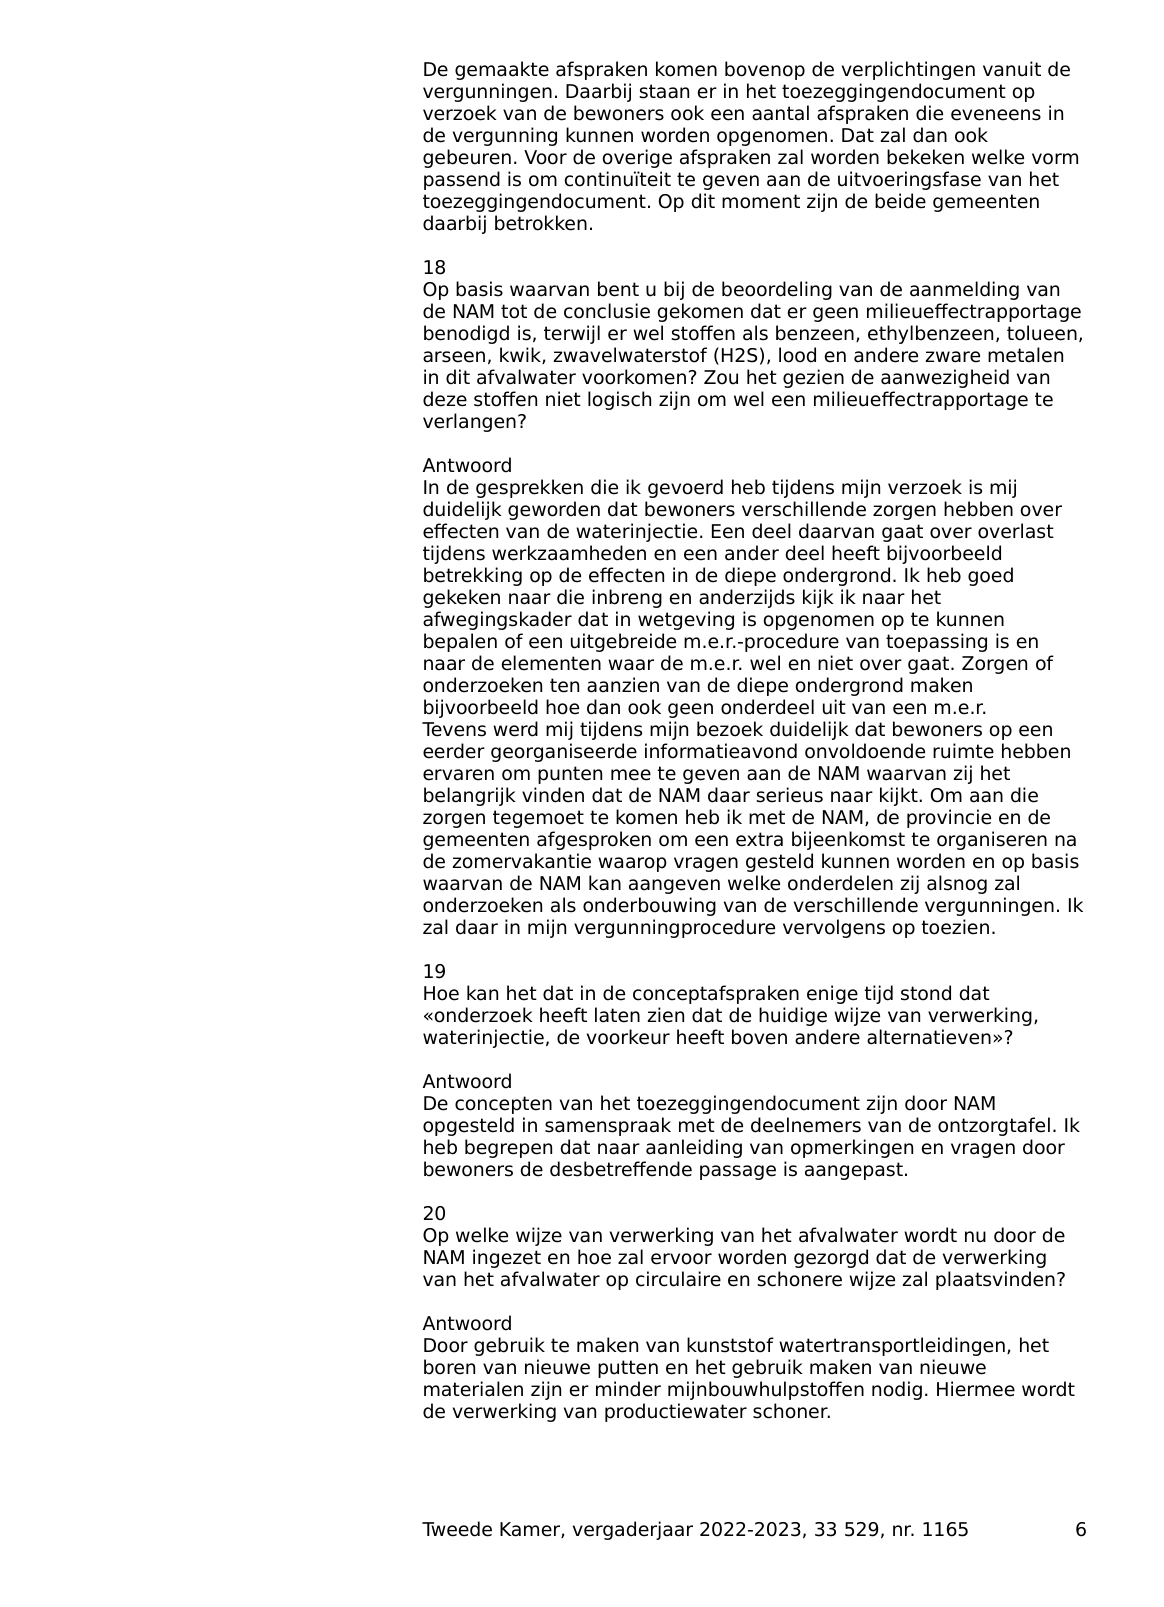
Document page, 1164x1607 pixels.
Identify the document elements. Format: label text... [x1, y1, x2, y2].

text Antwoord [422, 455, 1087, 477]
text Op welke wijze van verwerking van het afvalwater wordt nu door de NAM ingezet en hoe zal ervoor worden gezorgd dat de verwerking van het afvalwater op circulaire en schonere wijze zal plaatsvinden? [422, 1225, 1087, 1291]
text De gemaakte afspraken komen bovenop de verplichtingen vanuit de vergunningen. Daarbij staan er in het toezeggingendocument op verzoek van de bewoners ook een aantal afspraken die eveneens in de vergunning kunnen worden opgenomen. Dat zal dan ook gebeuren. Voor de overige afspraken zal worden bekeken welke vorm passend is om continuïteit te geven aan de uitvoeringsfase van het toezeggingendocument. Op dit moment zijn de beide gemeenten daarbij betrokken. [422, 59, 1087, 235]
text 19 [422, 961, 1087, 983]
text Op basis waarvan bent u bij de beoordeling van de aanmelding van de NAM tot de conclusie gekomen dat er geen milieueffectrapportage benodigd is, terwijl er wel stoffen als benzeen, ethylbenzeen, tolueen, arseen, kwik, zwavelwaterstof (H2S), lood en andere zware metalen in dit afvalwater voorkomen? Zou het gezien de aanwezigheid van deze stoffen niet logisch zijn om wel een milieueffectrapportage te verlangen? [422, 279, 1087, 433]
text Antwoord [422, 1071, 1087, 1093]
text Tevens werd mij tijdens mijn bezoek duidelijk dat bewoners op een eerder georganiseerde informatieavond onvoldoende ruimte hebben ervaren om punten mee te geven aan de NAM waarvan zij het belangrijk vinden dat de NAM daar serieus naar kijkt. Om aan die zorgen tegemoet te komen heb ik met de NAM, de provincie en de gemeenten afgesproken om een extra bijeenkomst te organiseren na de zomervakantie waarop vragen gesteld kunnen worden en op basis waarvan de NAM kan aangeven welke onderdelen zij alsnog zal onderzoeken als onderbouwing van de verschillende vergunningen. Ik zal daar in mijn vergunningprocedure vervolgens op toezien. [422, 719, 1087, 939]
text Hoe kan het dat in de conceptafspraken enige tijd stond dat «onderzoek heeft laten zien dat de huidige wijze van verwerking, waterinjectie, de voorkeur heeft boven andere alternatieven»? [422, 983, 1087, 1049]
text De concepten van het toezeggingendocument zijn door NAM opgesteld in samenspraak met de deelnemers van de ontzorgtafel. Ik heb begrepen dat naar aanleiding van opmerkingen en vragen door bewoners de desbetreffende passage is aangepast. [422, 1093, 1087, 1181]
text Antwoord [422, 1313, 1087, 1335]
text In de gesprekken die ik gevoerd heb tijdens mijn verzoek is mij duidelijk geworden dat bewoners verschillende zorgen hebben over effecten van de waterinjectie. Een deel daarvan gaat over overlast tijdens werkzaamheden en een ander deel heeft bijvoorbeeld betrekking op de effecten in de diepe ondergrond. Ik heb goed gekeken naar die inbreng en anderzijds kijk ik naar het afwegingskader dat in wetgeving is opgenomen op te kunnen bepalen of een uitgebreide m.e.r.-procedure van toepassing is en naar de elementen waar de m.e.r. wel en niet over gaat. Zorgen of onderzoeken ten aanzien van de diepe ondergrond maken bijvoorbeeld hoe dan ook geen onderdeel uit van een m.e.r. [422, 477, 1087, 719]
text Door gebruik te maken van kunststof watertransportleidingen, het boren van nieuwe putten en het gebruik maken van nieuwe materialen zijn er minder mijnbouwhulpstoffen nodig. Hiermee wordt de verwerking van productiewater schoner. [422, 1335, 1087, 1423]
text 20 [422, 1203, 1087, 1225]
text 18 [422, 257, 1087, 279]
